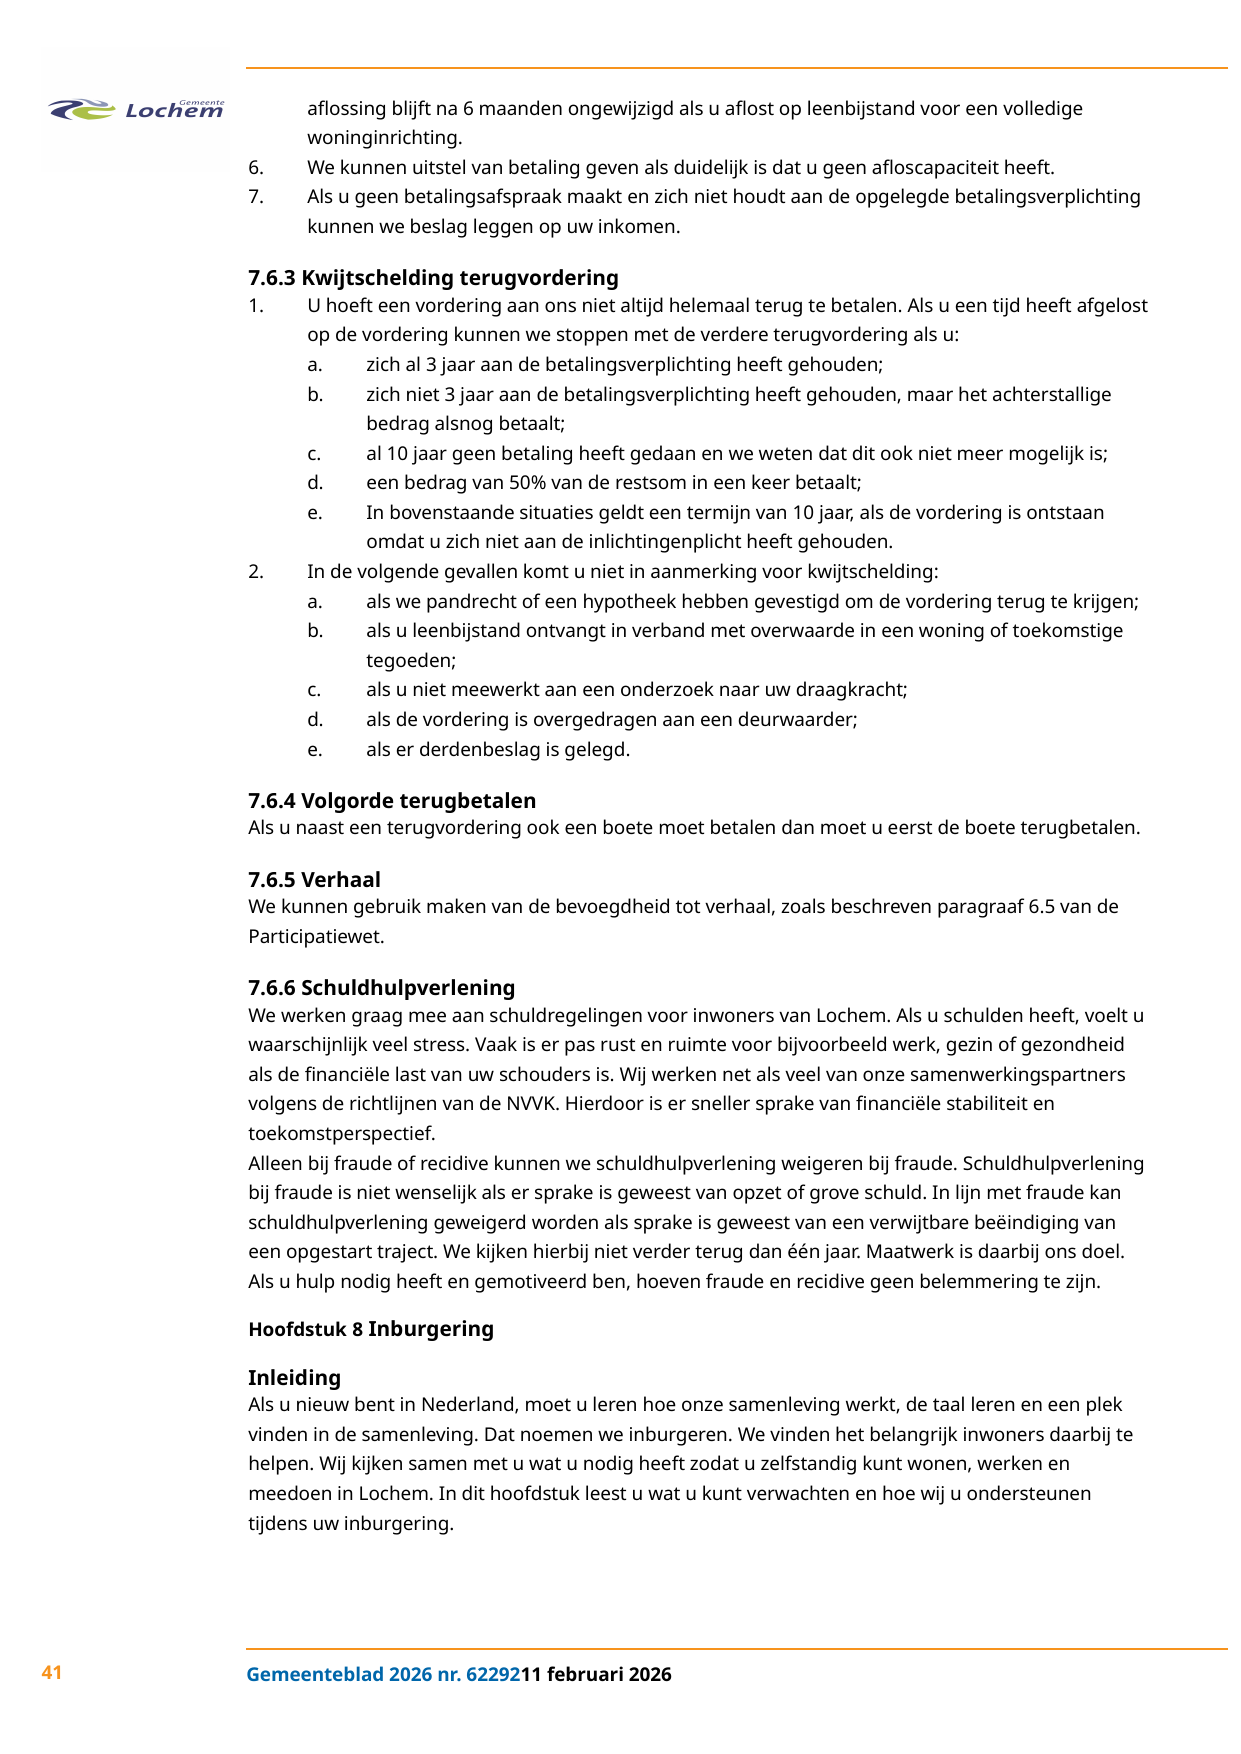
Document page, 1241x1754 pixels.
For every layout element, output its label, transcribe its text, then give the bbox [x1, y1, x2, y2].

text Als u nieuw bent in Nederland, moet u leren hoe onze samenleving werkt, de taal leren en een plek vinden in de samenleving. Dat noemen we inburgeren. We vinden het belangrijk inwoners daarbij te helpen. Wij kijken samen met u wat u nodig heeft zodat u zelfstandig kunt wonen, werken en meedoen in Lochem. In dit hoofdstuk leest u wat u kunt verwachten en hoe wij u ondersteunen tijdens uw inburgering. [248, 1391, 1152, 1536]
list Als u geen betalingsafspraak maakt en zich niet houdt aan de opgelegde betalingsverplichting kunnen we beslag leggen op uw inkomen. [248, 183, 1152, 239]
text 7.6.4 Volgorde terugbetalen [248, 786, 1152, 814]
list zich niet 3 jaar aan de betalingsverplichting heeft gehouden, maar het achterstallige bedrag alsnog betaalt; [307, 381, 1152, 436]
text We kunnen gebruik maken van de bevoegdheid tot verhaal, zoals beschreven paragraaf 6.5 van de Participatiewet. [248, 893, 1152, 949]
text 7.6.5 Verhaal [248, 865, 1152, 893]
list als u leenbijstand ontvangt in verband met overwaarde in een woning of toekomstige tegoeden; [307, 617, 1152, 673]
list U hoeft een vordering aan ons niet altijd helemaal terug te betalen. Als u een tijd heeft afgelost op de vordering kunnen we stoppen met de verdere terugvordering als u: [248, 292, 1152, 347]
list als u niet meewerkt aan een onderzoek naar uw draagkracht; [307, 677, 1152, 702]
list als we pandrecht of een hypotheek hebben gevestigd om de vordering terug te krijgen; [307, 588, 1152, 613]
text 7.6.6 Schuldhulpverlening [248, 973, 1152, 1002]
text Inleiding [248, 1363, 1152, 1391]
list In de volgende gevallen komt u niet in aanmerking voor kwijtschelding: [248, 558, 1152, 584]
text Als u naast een terugvordering ook een boete moet betalen dan moet u eerst de boete terugbetalen. [248, 814, 1152, 840]
text Hoofdstuk 8 Inburgering [248, 1314, 1152, 1342]
list als er derdenbeslag is gelegd. [307, 736, 1152, 761]
list een bedrag van 50% van de restsom in een keer betaalt; [307, 469, 1152, 495]
text 7.6.3 Kwijtschelding terugvordering [248, 263, 1152, 292]
list In bovenstaande situaties geldt een termijn van 10 jaar, als de vordering is ontstaan omdat u zich niet aan de inlichtingenplicht heeft gehouden. [307, 499, 1152, 554]
list zich al 3 jaar aan de betalingsverplichting heeft gehouden; [307, 351, 1152, 377]
list We kunnen uitstel van betaling geven als duidelijk is dat u geen afloscapaciteit heeft. [248, 154, 1152, 180]
list al 10 jaar geen betaling heeft gedaan en we weten dat dit ook niet meer mogelijk is; [307, 440, 1152, 466]
text Alleen bij fraude of recidive kunnen we schuldhulpverlening weigeren bij fraude. Schuldhulpverlening bij fraude is niet wenselijk als er sprake is geweest van opzet of grove schuld. In lijn met fraude kan schuldhulpverlening geweigerd worden als sprake is geweest van een verwijtbare beëindiging van een opgestart traject. We kijken hierbij niet verder terug dan één jaar. Maatwerk is daarbij ons doel. Als u hulp nodig heeft en gemotiveerd ben, hoeven fraude en recidive geen belemmering te zijn. [248, 1150, 1152, 1294]
list aflossing blijft na 6 maanden ongewijzigd als u aflost op leenbijstand voor een volledige woninginrichting. [248, 95, 1152, 150]
text We werken graag mee aan schuldregelingen voor inwoners van Lochem. Als u schulden heeft, voelt u waarschijnlijk veel stress. Vaak is er pas rust en ruimte voor bijvoorbeeld werk, gezin of gezondheid als de financiële last van uw schouders is. Wij werken net als veel van onze samenwerkingspartners volgens de richtlijnen van de NVVK. Hierdoor is er sneller sprake van financiële stabiliteit en toekomstperspectief. [248, 1002, 1152, 1146]
picture [41, 47, 231, 172]
list als de vordering is overgedragen aan een deurwaarder; [307, 706, 1152, 732]
